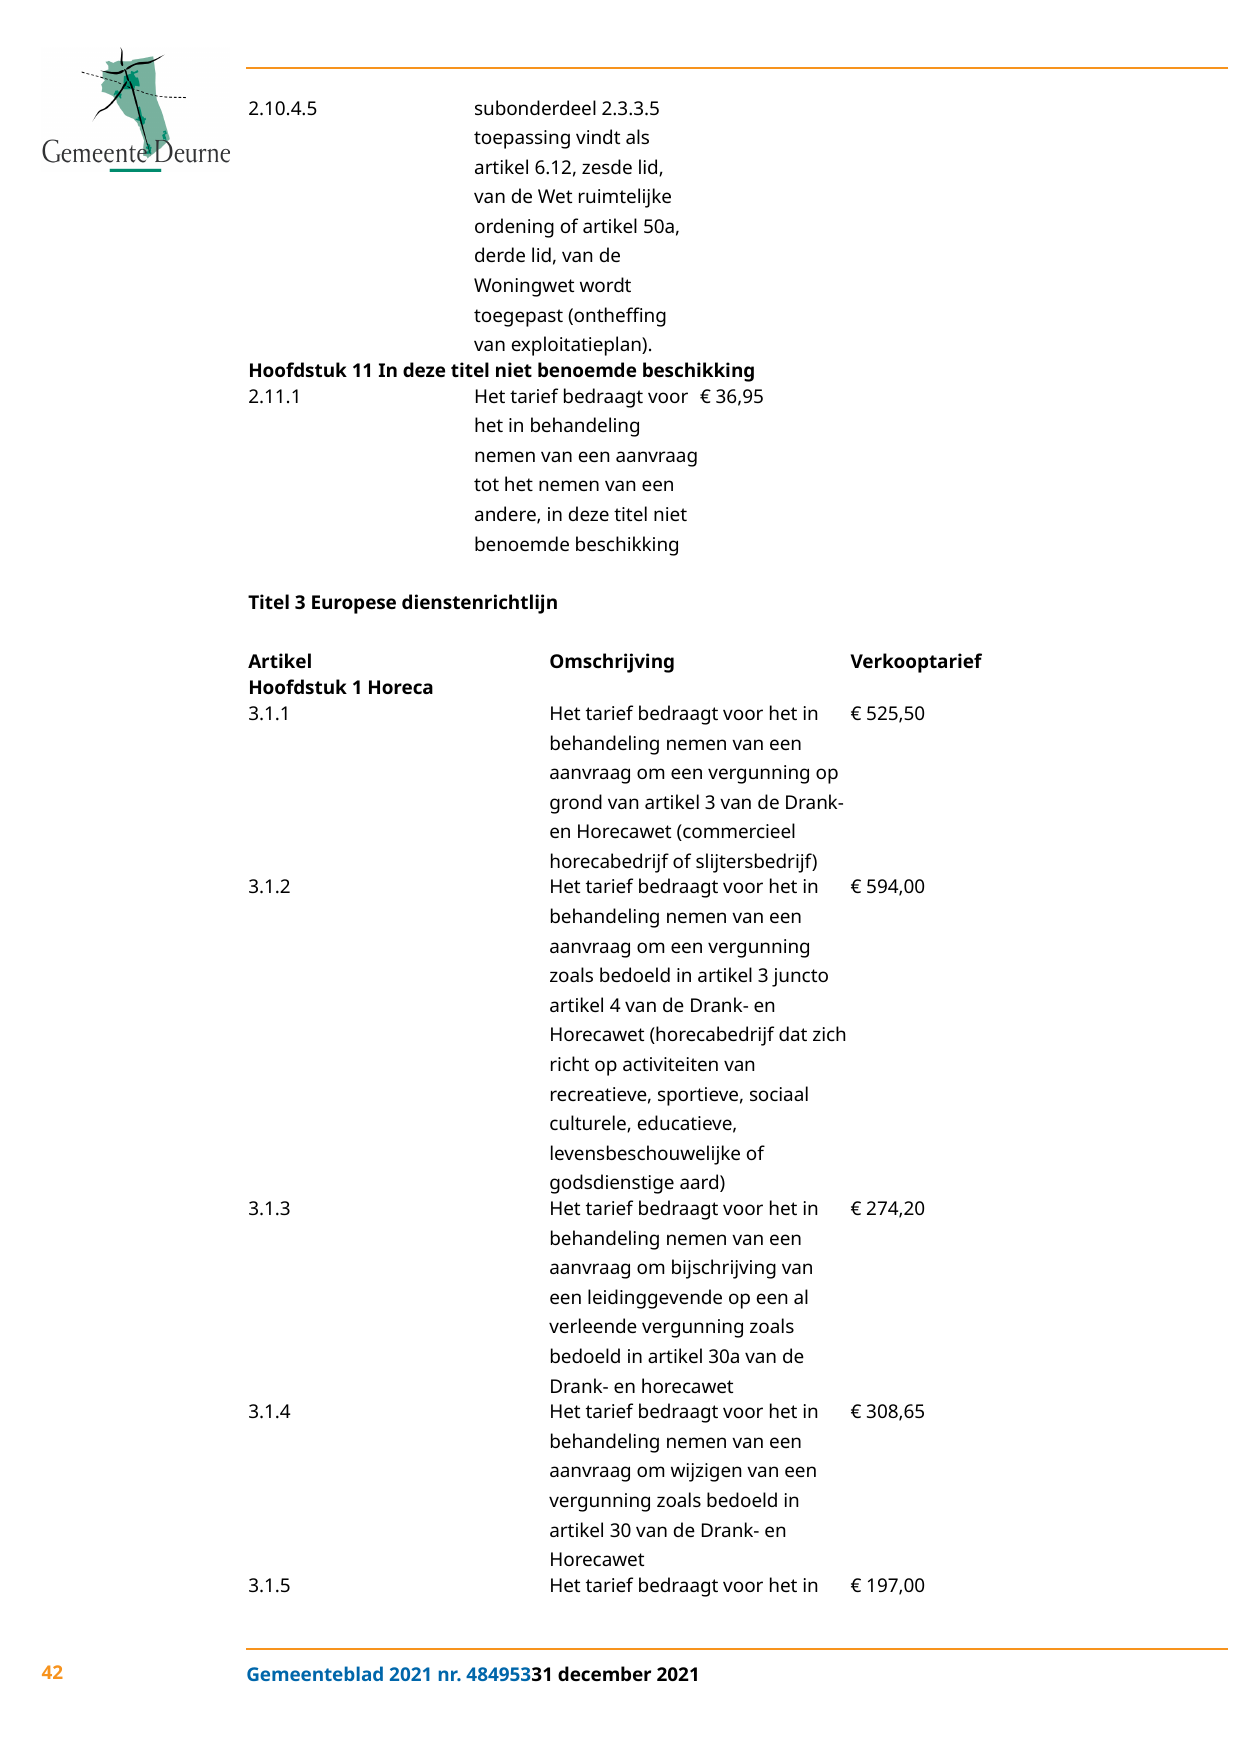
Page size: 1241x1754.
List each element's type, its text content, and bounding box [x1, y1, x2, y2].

table_cell 2.11.1 [248, 383, 474, 557]
table_cell Hoofdstuk 11 In deze titel niet benoemde beschikking [248, 357, 1152, 383]
table_cell [926, 383, 1152, 557]
table_cell € 308,65 [850, 1399, 1152, 1572]
table_cell € 197,00 [850, 1572, 1152, 1598]
table_cell Het tarief bedraagt voor het in behandeling nemen van een aanvraag om wijzigen van een vergunning zoals bedoeld in artikel 30 van de Drank- en Horecawet [549, 1399, 850, 1572]
table_cell Het tarief bedraagt voor het in behandeling nemen van een aanvraag om een vergunning op grond van artikel 3 van de Drank- en Horecawet (commercieel horecabedrijf of slijtersbedrijf) [549, 700, 850, 874]
picture [41, 47, 231, 172]
table_header Artikel [248, 649, 549, 674]
text Titel 3 Europese dienstenrichtlijn [248, 589, 1152, 615]
table_cell [926, 95, 1152, 357]
table_cell 3.1.2 [248, 874, 549, 1195]
table_cell Hoofdstuk 1 Horeca [248, 674, 1152, 700]
table_cell [700, 95, 926, 357]
table_cell € 594,00 [850, 874, 1152, 1195]
table_cell € 36,95 [700, 383, 926, 557]
table_cell Het tarief bedraagt voor het in behandeling nemen van een aanvraag om bijschrijving van een leidinggevende op een al verleende vergunning zoals bedoeld in artikel 30a van de Drank- en horecawet [549, 1195, 850, 1398]
table_cell subonderdeel 2.3.3.5 toepassing vindt als artikel 6.12, zesde lid, van de Wet ruimtelijke ordening of artikel 50a, derde lid, van de Woningwet wordt toegepast (ontheffing van exploitatieplan). [474, 95, 700, 357]
table_cell 3.1.3 [248, 1195, 549, 1398]
table_cell Het tarief bedraagt voor het in behandeling nemen van een aanvraag tot het nemen van een andere, in deze titel niet benoemde beschikking [474, 383, 700, 557]
table_cell 3.1.4 [248, 1399, 549, 1572]
table_cell Het tarief bedraagt voor het in behandeling nemen van een aanvraag om een vergunning zoals bedoeld in artikel 3 juncto artikel 4 van de Drank- en Horecawet (horecabedrijf dat zich richt op activiteiten van recreatieve, sportieve, sociaal culturele, educatieve, levensbeschouwelijke of godsdienstige aard) [549, 874, 850, 1195]
table_cell 3.1.5 [248, 1572, 549, 1598]
table_cell Het tarief bedraagt voor het in [549, 1572, 850, 1598]
table_header Verkooptarief [850, 649, 1152, 674]
table_cell € 525,50 [850, 700, 1152, 874]
table_header Omschrijving [549, 649, 850, 674]
table_cell € 274,20 [850, 1195, 1152, 1398]
table_cell 3.1.1 [248, 700, 549, 874]
table_cell 2.10.4.5 [248, 95, 474, 357]
